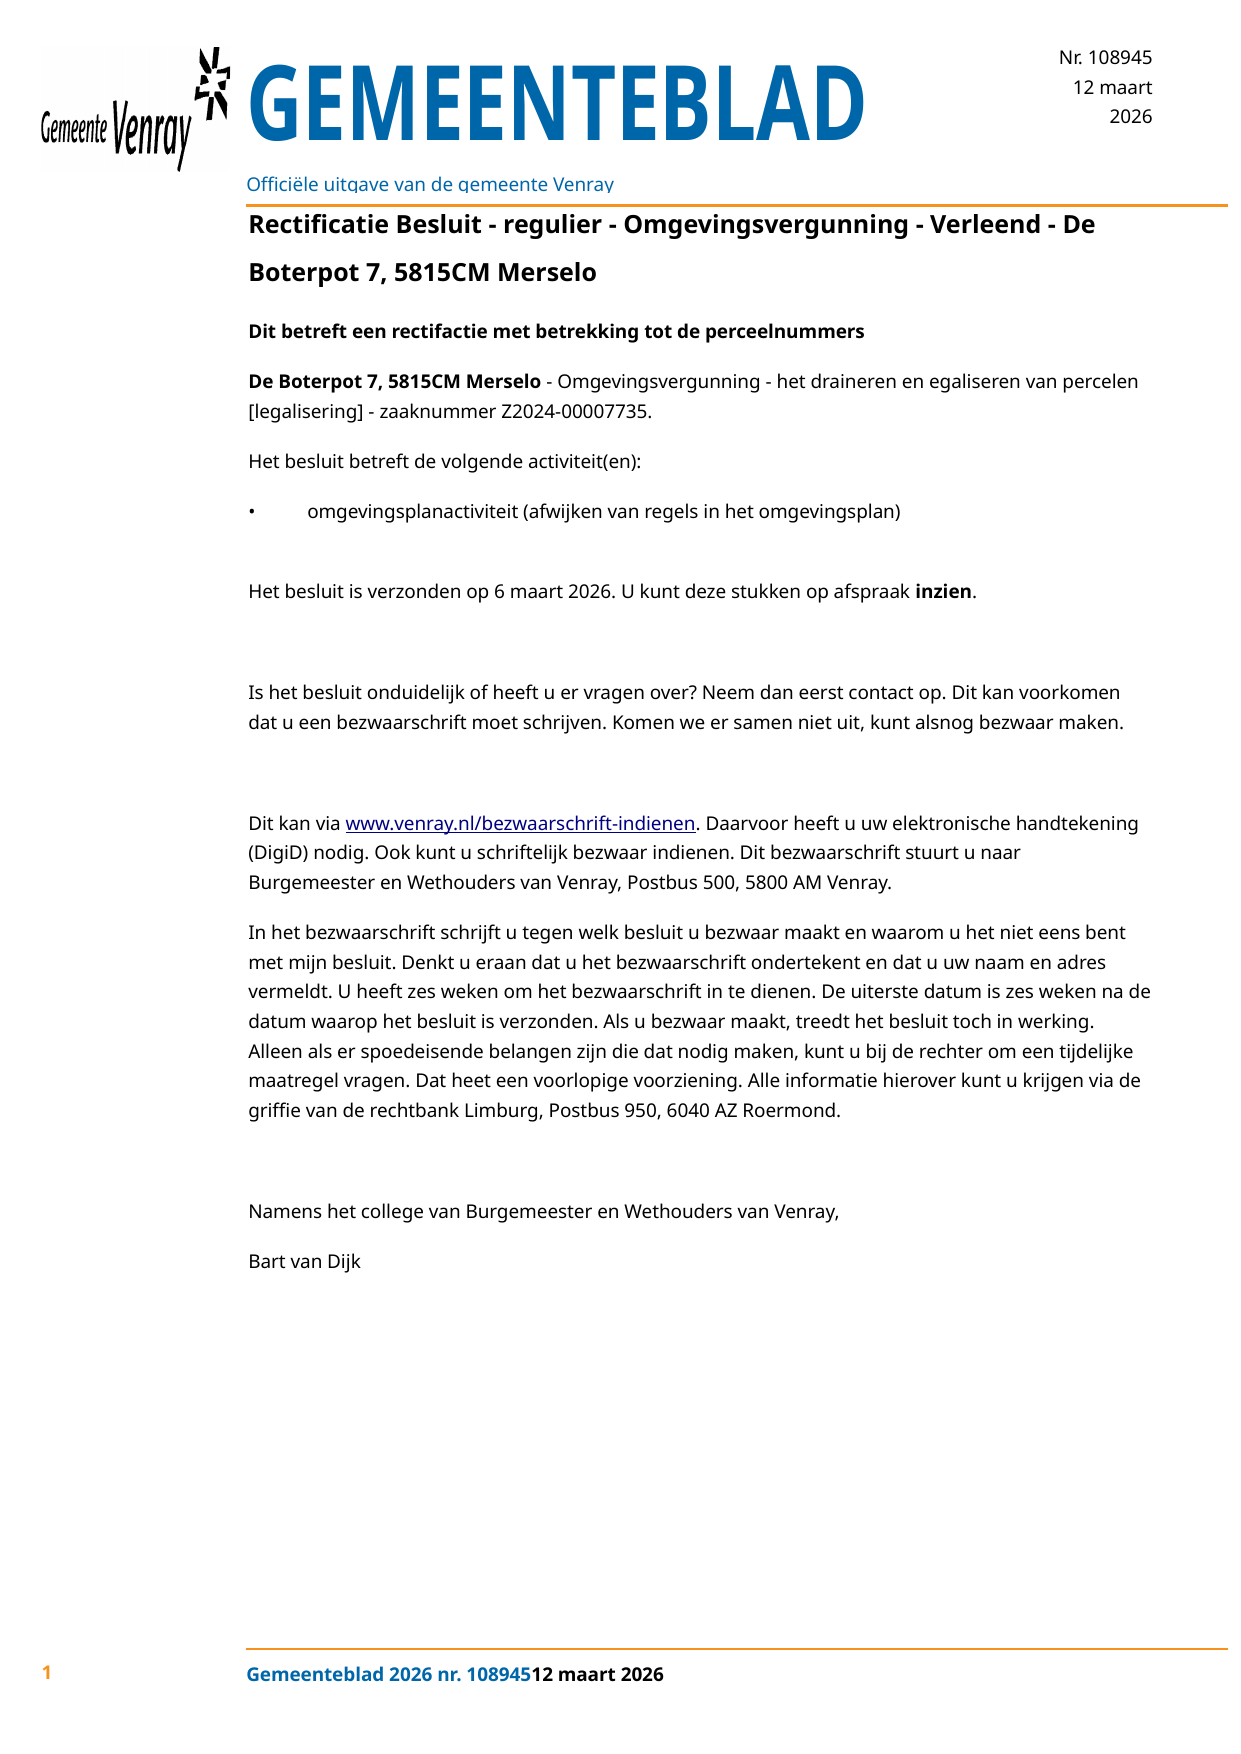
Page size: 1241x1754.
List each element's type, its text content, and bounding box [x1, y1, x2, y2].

text Is het besluit onduidelijk of heeft u er vragen over? Neem dan eerst contact op. Dit kan voorkomen dat u een bezwaarschrift moet schrijven. Komen we er samen niet uit, kunt alsnog bezwaar maken. [248, 679, 1152, 735]
text Dit betreft een rectifactie met betrekking tot de perceelnummers [248, 318, 1152, 344]
text Bart van Dijk [248, 1248, 1152, 1274]
text In het bezwaarschrift schrijft u tegen welk besluit u bezwaar maakt en waarom u het niet eens bent met mijn besluit. Denkt u eraan dat u het bezwaarschrift ondertekent en dat u uw naam en adres vermeldt. U heeft zes weken om het bezwaarschrift in te dienen. De uiterste datum is zes weken na de datum waarop het besluit is verzonden. Als u bezwaar maakt, treedt het besluit toch in werking. Alleen als er spoedeisende belangen zijn die dat nodig maken, kunt u bij de rechter om een tijdelijke maatregel vragen. Dat heet een voorlopige voorziening. Alle informatie hierover kunt u krijgen via de griffie van de rechtbank Limburg, Postbus 950, 6040 AZ Roermond. [248, 919, 1152, 1123]
text Het besluit is verzonden op 6 maart 2026. U kunt deze stukken op afspraak inzien. [248, 579, 1152, 604]
picture [41, 47, 231, 172]
text Namens het college van Burgemeester en Wethouders van Venray, [248, 1198, 1152, 1224]
text Het besluit betreft de volgende activiteit(en): [248, 448, 1152, 474]
text Dit kan via www.venray.nl/bezwaarschrift-indienen. Daarvoor heeft u uw elektronische handtekening (DigiD) nodig. Ook kunt u schriftelijk bezwaar indienen. Dit bezwaarschrift stuurt u naar Burgemeester en Wethouders van Venray, Postbus 500, 5800 AM Venray. [248, 810, 1152, 895]
list omgevingsplanactiviteit (afwijken van regels in het omgevingsplan) [248, 499, 1152, 524]
text De Boterpot 7, 5815CM Merselo - Omgevingsvergunning - het draineren en egaliseren van percelen [legalisering] - zaaknummer Z2024-00007735. [248, 368, 1152, 424]
text Rectificatie Besluit - regulier - Omgevingsvergunning - Verleend - De Boterpot 7, 5815CM Merselo [248, 207, 1152, 288]
